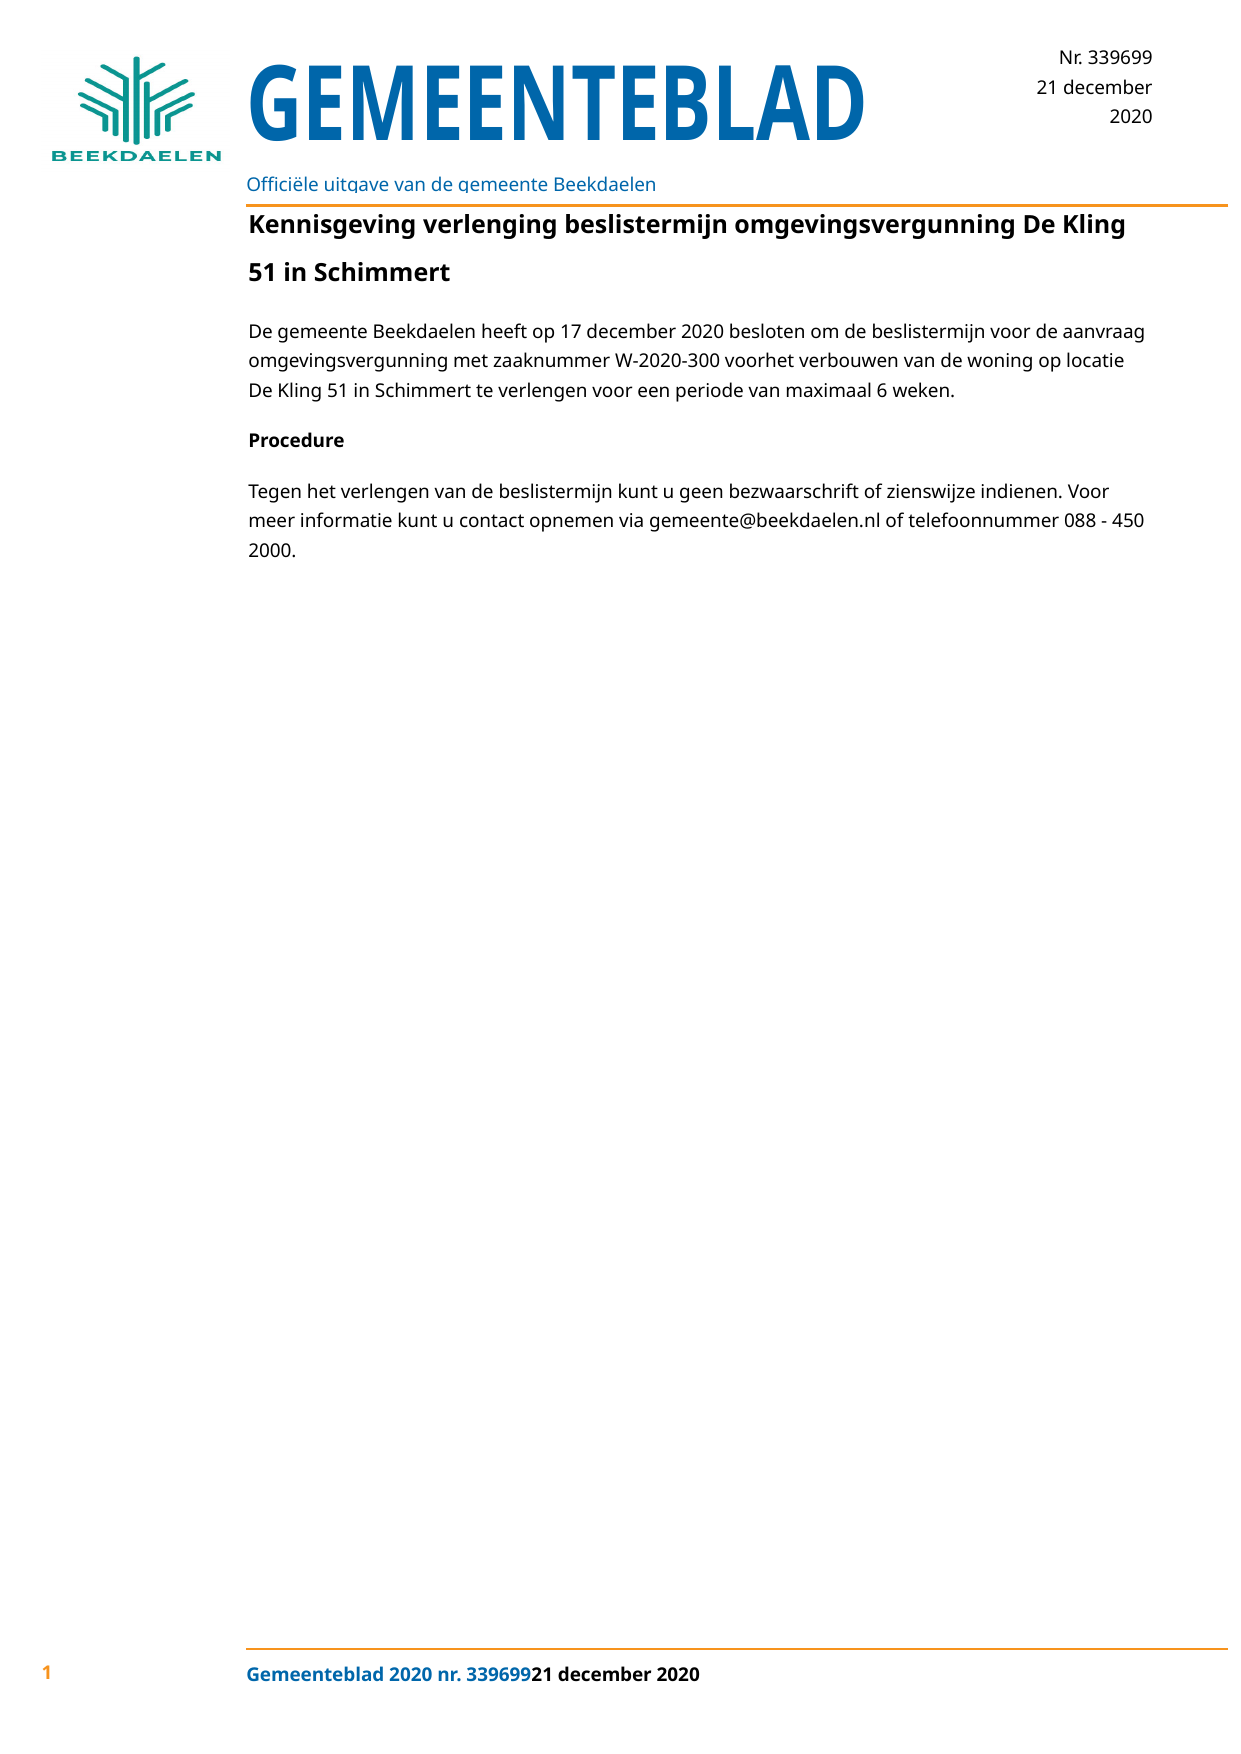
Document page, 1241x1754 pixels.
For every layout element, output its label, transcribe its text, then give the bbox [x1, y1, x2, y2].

text Kennisgeving verlenging beslistermijn omgevingsvergunning De Kling 51 in Schimmert [248, 207, 1152, 288]
text De gemeente Beekdaelen heeft op 17 december 2020 besloten om de beslistermijn voor de aanvraag omgevingsvergunning met zaaknummer W-2020-300 voorhet verbouwen van de woning op locatie De Kling 51 in Schimmert te verlengen voor een periode van maximaal 6 weken. [248, 318, 1152, 403]
picture [41, 47, 231, 172]
text Tegen het verlengen van de beslistermijn kunt u geen bezwaarschrift of zienswijze indienen. Voor meer informatie kunt u contact opnemen via gemeente@beekdaelen.nl of telefoonnummer 088 - 450 2000. [248, 478, 1152, 563]
text Procedure [248, 427, 1152, 453]
